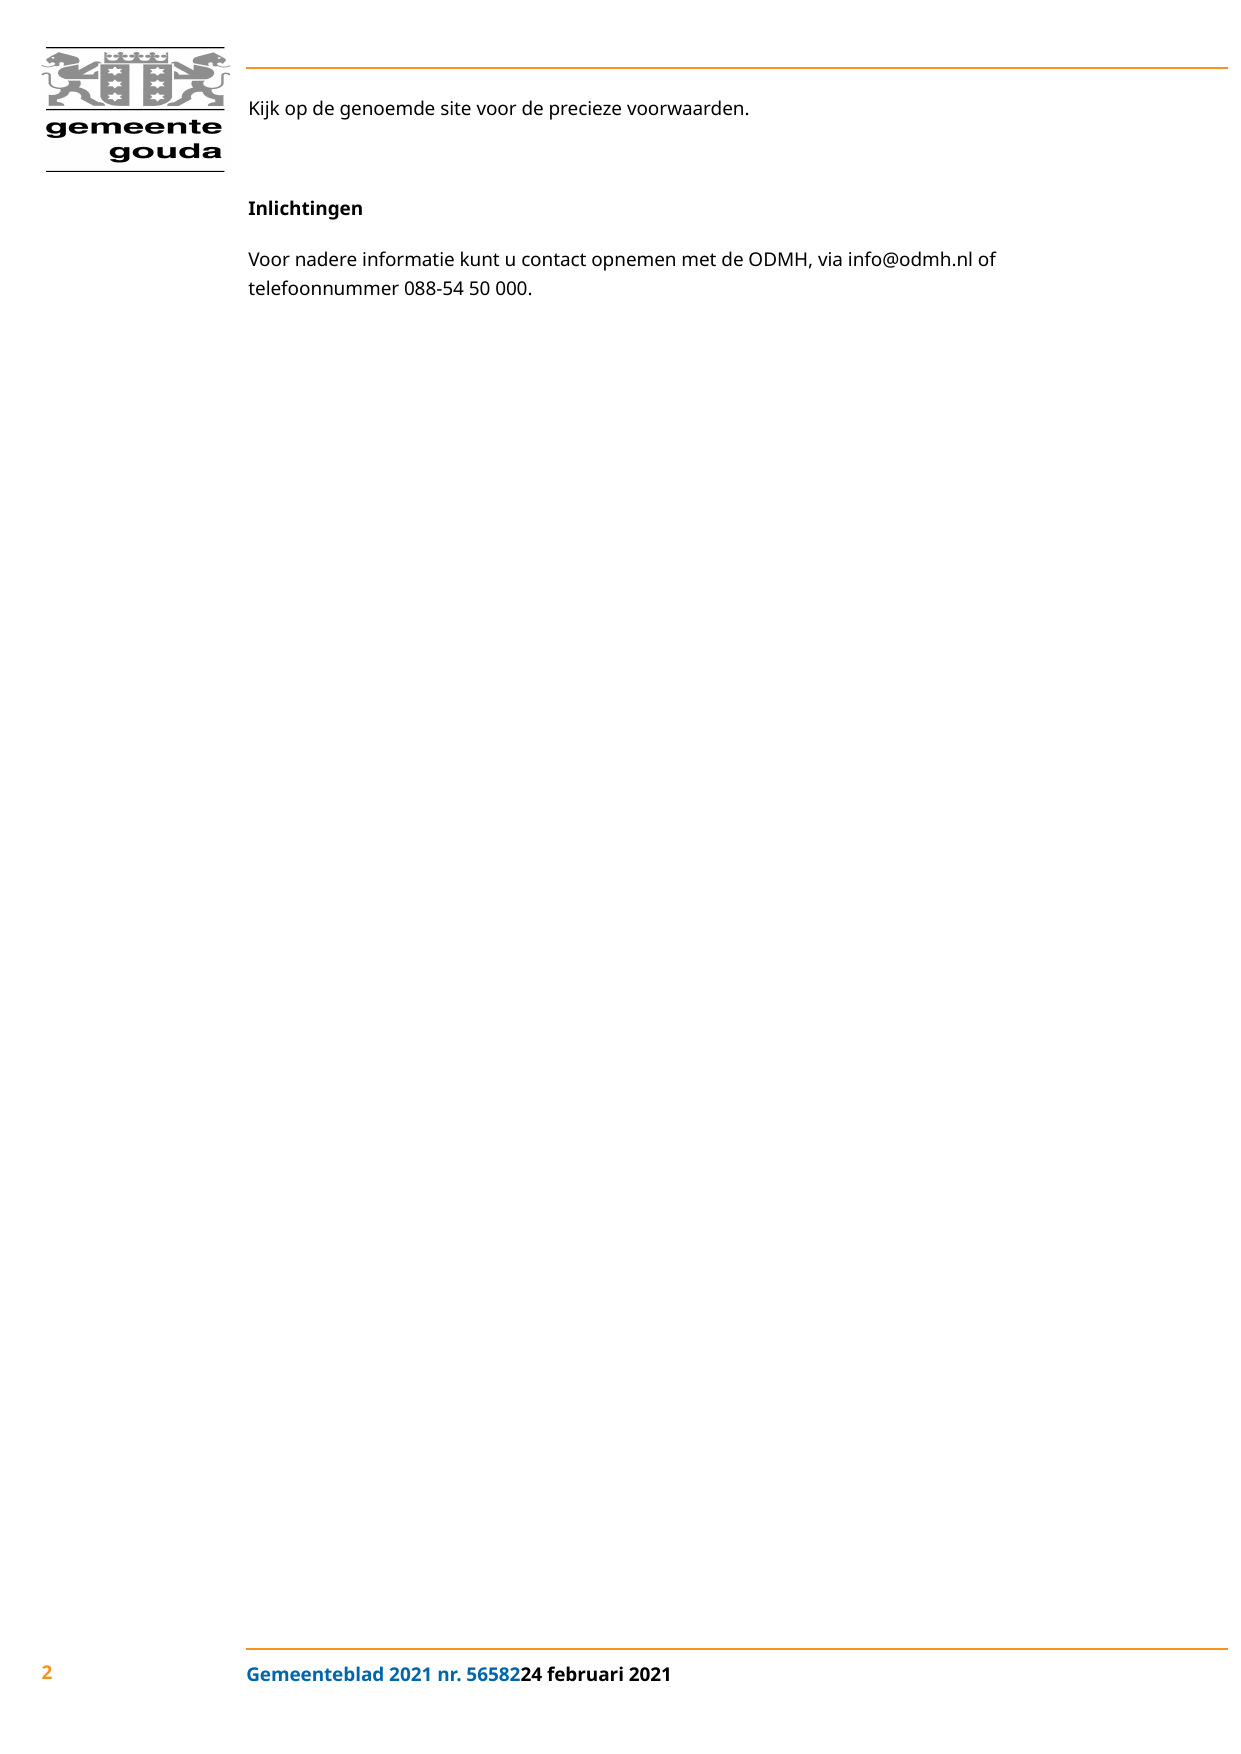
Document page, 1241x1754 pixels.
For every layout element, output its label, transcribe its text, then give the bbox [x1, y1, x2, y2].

picture [41, 47, 231, 172]
text Kijk op de genoemde site voor de precieze voorwaarden. [248, 95, 1152, 121]
text Inlichtingen [248, 196, 1152, 221]
text Voor nadere informatie kunt u contact opnemen met de ODMH, via info@odmh.nl of telefoonnummer 088-54 50 000. [248, 246, 1152, 301]
